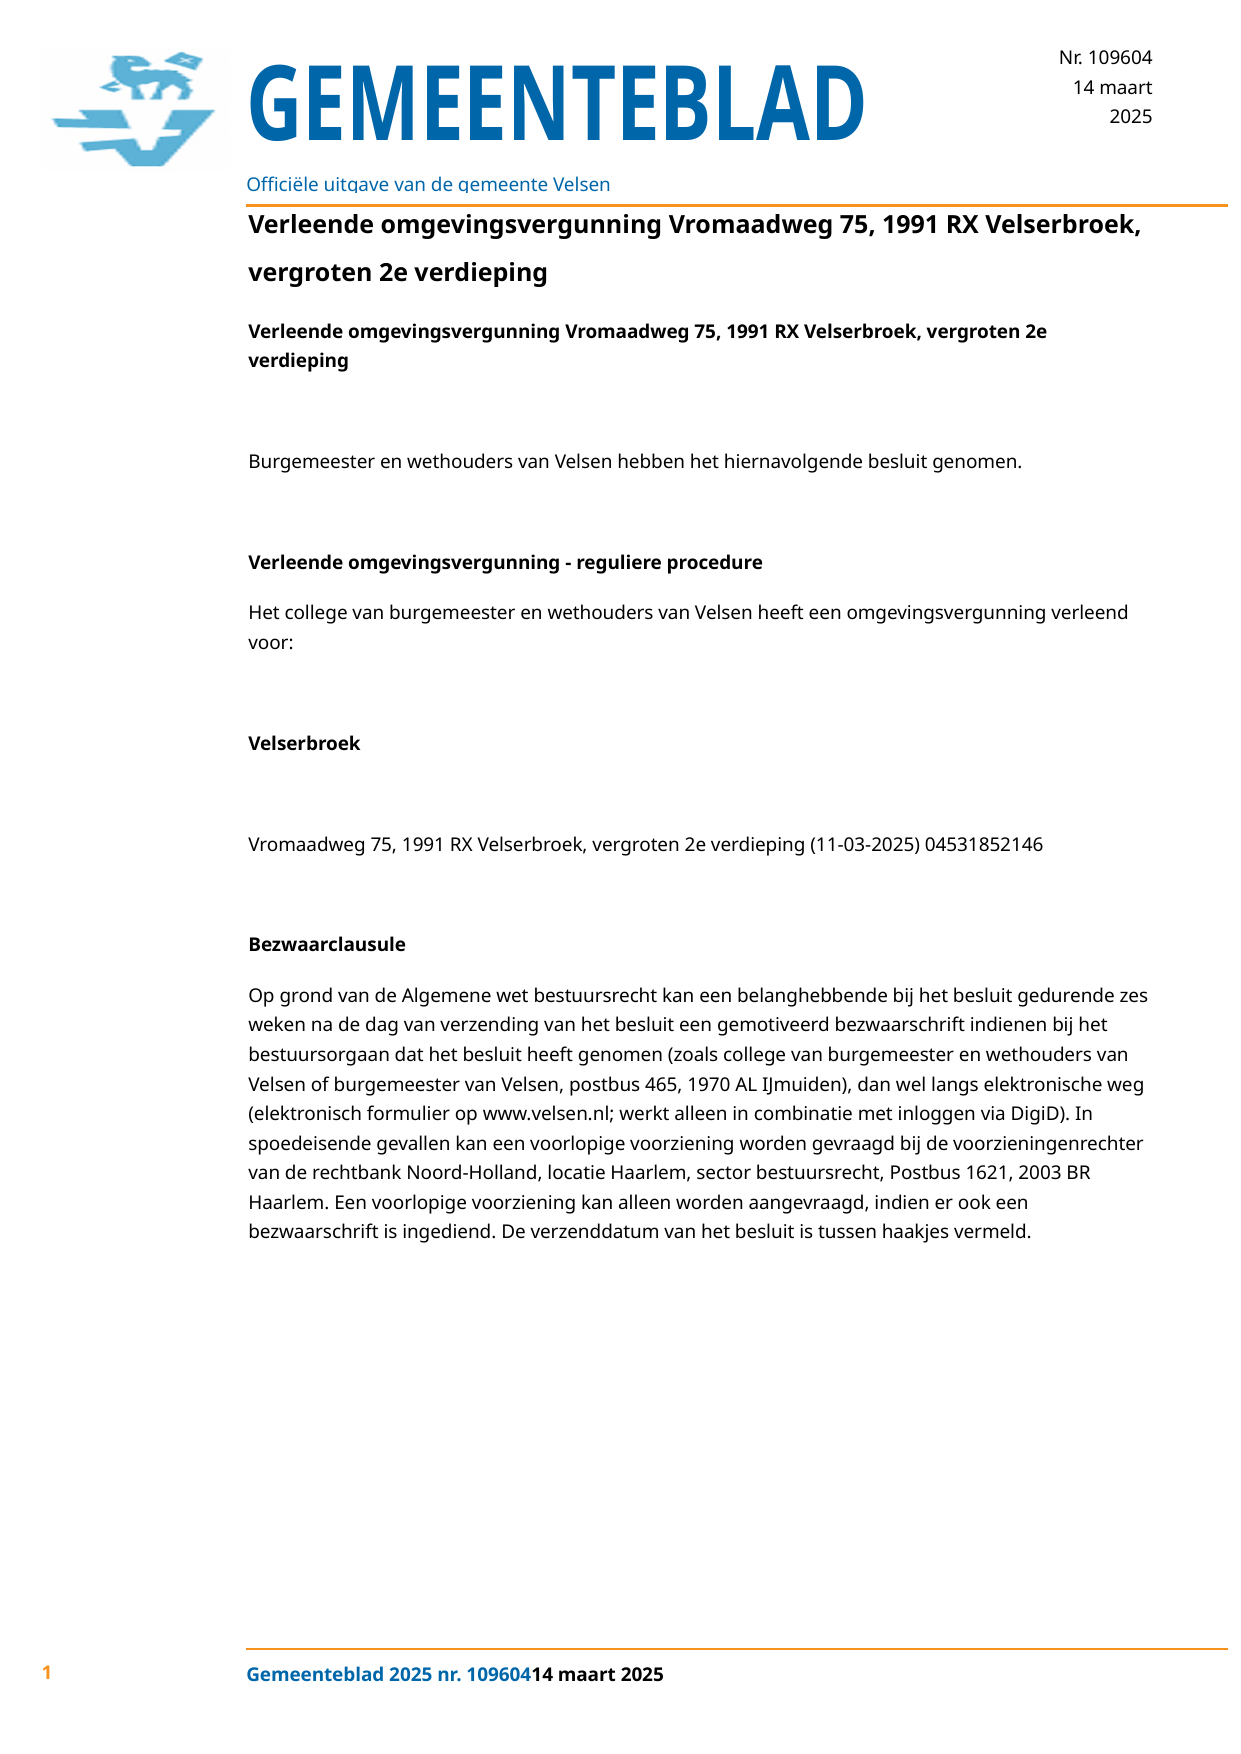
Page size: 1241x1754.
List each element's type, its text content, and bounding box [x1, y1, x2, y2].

text Burgemeester en wethouders van Velsen hebben het hiernavolgende besluit genomen. [248, 448, 1152, 474]
text Verleende omgevingsvergunning Vromaadweg 75, 1991 RX Velserbroek, vergroten 2e verdieping [248, 318, 1152, 373]
text Velserbroek [248, 730, 1152, 756]
text Verleende omgevingsvergunning Vromaadweg 75, 1991 RX Velserbroek, vergroten 2e verdieping [248, 207, 1152, 288]
text Verleende omgevingsvergunning - reguliere procedure [248, 549, 1152, 575]
text Bezwaarclausule [248, 932, 1152, 957]
text Vromaadweg 75, 1991 RX Velserbroek, vergroten 2e verdieping (11-03-2025) 04531852146 [248, 831, 1152, 857]
picture [41, 47, 231, 172]
text Op grond van de Algemene wet bestuursrecht kan een belanghebbende bij het besluit gedurende zes weken na de dag van verzending van het besluit een gemotiveerd bezwaarschrift indienen bij het bestuursorgaan dat het besluit heeft genomen (zoals college van burgemeester en wethouders van Velsen of burgemeester van Velsen, postbus 465, 1970 AL IJmuiden), dan wel langs elektronische weg (elektronisch formulier op www.velsen.nl; werkt alleen in combinatie met inloggen via DigiD). In spoedeisende gevallen kan een voorlopige voorziening worden gevraagd bij de voorzieningenrechter van de rechtbank Noord-Holland, locatie Haarlem, sector bestuursrecht, Postbus 1621, 2003 BR Haarlem. Een voorlopige voorziening kan alleen worden aangevraagd, indien er ook een bezwaarschrift is ingediend. De verzenddatum van het besluit is tussen haakjes vermeld. [248, 982, 1152, 1244]
text Het college van burgemeester en wethouders van Velsen heeft een omgevingsvergunning verleend voor: [248, 599, 1152, 655]
